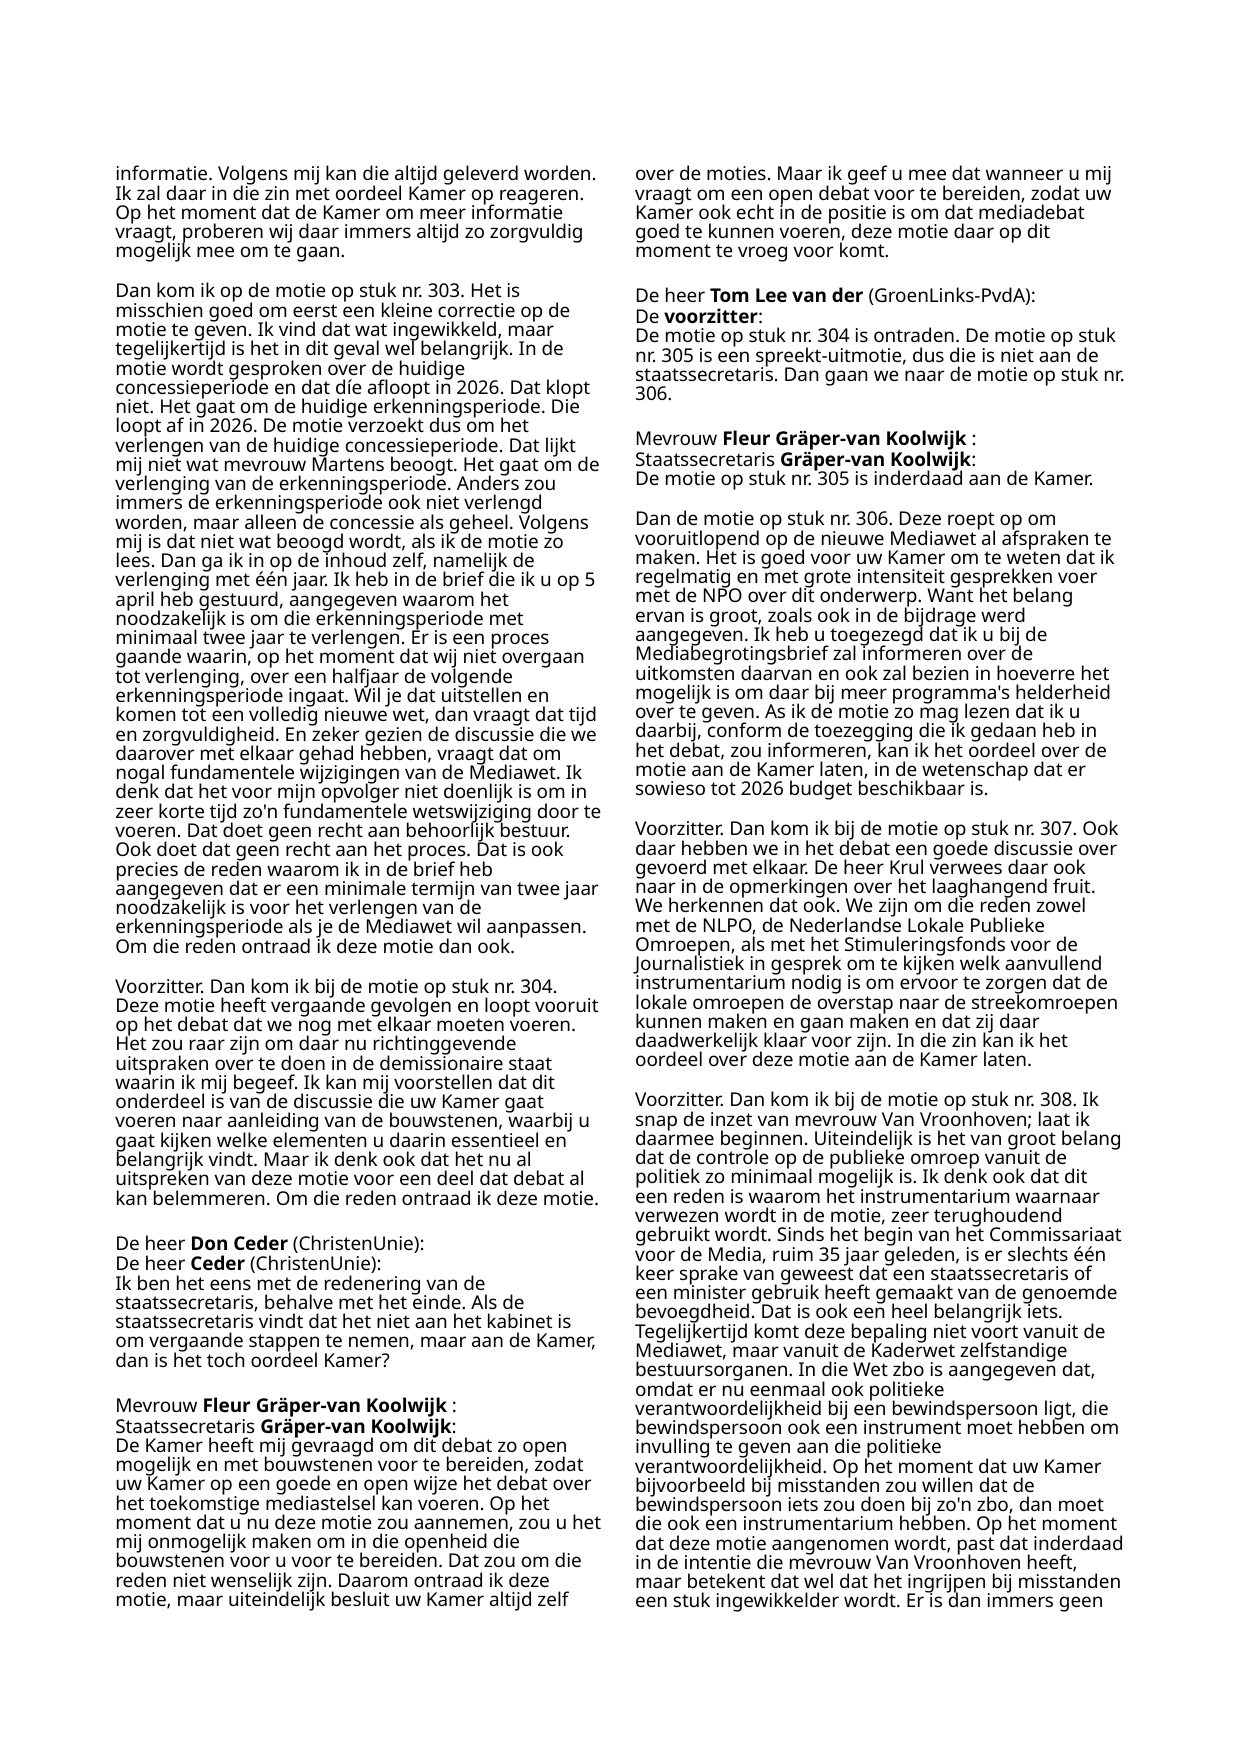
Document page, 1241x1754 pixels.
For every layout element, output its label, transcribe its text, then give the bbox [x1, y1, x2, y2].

text Staatssecretaris Gräper-van Koolwijk: [115, 1418, 605, 1437]
text Dan kom ik op de motie op stuk nr. 303. Het is misschien goed om eerst een kleine correctie op de motie te geven. Ik vind dat wat ingewikkeld, maar tegelijkertijd is het in dit geval wel belangrijk. In de motie wordt gesproken over de huidige concessieperiode en dat díe afloopt in 2026. Dat klopt niet. Het gaat om de huidige erkenningsperiode. Die loopt af in 2026. De motie verzoekt dus om het verlengen van de huidige concessieperiode. Dat lijkt mij niet wat mevrouw Martens beoogt. Het gaat om de verlenging van de erkenningsperiode. Anders zou immers de erkenningsperiode ook niet verlengd worden, maar alleen de concessie als geheel. Volgens mij is dat niet wat beoogd wordt, als ik de motie zo lees. Dan ga ik in op de inhoud zelf, namelijk de verlenging met één jaar. Ik heb in de brief die ik u op 5 april heb gestuurd, aangegeven waarom het noodzakelijk is om die erkenningsperiode met minimaal twee jaar te verlengen. Er is een proces gaande waarin, op het moment dat wij niet overgaan tot verlenging, over een halfjaar de volgende erkenningsperiode ingaat. Wil je dat uitstellen en komen tot een volledig nieuwe wet, dan vraagt dat tijd en zorgvuldigheid. En zeker gezien de discussie die we daarover met elkaar gehad hebben, vraagt dat om nogal fundamentele wijzigingen van de Mediawet. Ik denk dat het voor mijn opvolger niet doenlijk is om in zeer korte tijd zo'n fundamentele wetswijziging door te voeren. Dat doet geen recht aan behoorlijk bestuur. Ook doet dat geen recht aan het proces. Dat is ook precies de reden waarom ik in de brief heb aangegeven dat er een minimale termijn van twee jaar noodzakelijk is voor het verlengen van de erkenningsperiode als je de Mediawet wil aanpassen. Om die reden ontraad ik deze motie dan ook. [115, 282, 605, 957]
text Staatssecretaris Gräper-van Koolwijk: [635, 451, 1125, 470]
text Ik ben het eens met de redenering van de staatssecretaris, behalve met het einde. Als de staatssecretaris vindt dat het niet aan het kabinet is om vergaande stappen te nemen, maar aan de Kamer, dan is het toch oordeel Kamer? [115, 1275, 605, 1371]
text De heer Don Ceder (ChristenUnie): [115, 1230, 605, 1255]
text De heer Tom Lee van der (GroenLinks-PvdA): [635, 282, 1125, 308]
text informatie. Volgens mij kan die altijd geleverd worden. Ik zal daar in die zin met oordeel Kamer op reageren. Op het moment dat de Kamer om meer informatie vraagt, proberen wij daar immers altijd zo zorgvuldig mogelijk mee om te gaan. [115, 165, 605, 262]
text Dan de motie op stuk nr. 306. Deze roept op om vooruitlopend op de nieuwe Mediawet al afspraken te maken. Het is goed voor uw Kamer om te weten dat ik regelmatig en met grote intensiteit gesprekken voer met de NPO over dit onderwerp. Want het belang ervan is groot, zoals ook in de bijdrage werd aangegeven. Ik heb u toegezegd dat ik u bij de Mediabegrotingsbrief zal informeren over de uitkomsten daarvan en ook zal bezien in hoeverre het mogelijk is om daar bij meer programma's helderheid over te geven. As ik de motie zo mag lezen dat ik u daarbij, conform de toezegging die ik gedaan heb in het debat, zou informeren, kan ik het oordeel over de motie aan de Kamer laten, in de wetenschap dat er sowieso tot 2026 budget beschikbaar is. [635, 510, 1125, 799]
text Mevrouw Fleur Gräper-van Koolwijk : [635, 425, 1125, 451]
text De heer Ceder (ChristenUnie): [115, 1255, 605, 1275]
text Mevrouw Fleur Gräper-van Koolwijk : [115, 1392, 605, 1418]
text De motie op stuk nr. 305 is inderdaad aan de Kamer. [635, 470, 1125, 490]
text De Kamer heeft mij gevraagd om dit debat zo open mogelijk en met bouwstenen voor te bereiden, zodat uw Kamer op een goede en open wijze het debat over het toekomstige mediastelsel kan voeren. Op het moment dat u nu deze motie zou aannemen, zou u het mij onmogelijk maken om in die openheid die bouwstenen voor u voor te bereiden. Dat zou om die reden niet wenselijk zijn. Daarom ontraad ik deze motie, maar uiteindelijk besluit uw Kamer altijd zelf [115, 1437, 605, 1610]
text De motie op stuk nr. 304 is ontraden. De motie op stuk nr. 305 is een spreekt-uitmotie, dus die is niet aan de staatssecretaris. Dan gaan we naar de motie op stuk nr. 306. [635, 327, 1125, 404]
text Voorzitter. Dan kom ik bij de motie op stuk nr. 304. Deze motie heeft vergaande gevolgen en loopt vooruit op het debat dat we nog met elkaar moeten voeren. Het zou raar zijn om daar nu richtinggevende uitspraken over te doen in de demissionaire staat waarin ik mij begeef. Ik kan mij voorstellen dat dit onderdeel is van de discussie die uw Kamer gaat voeren naar aanleiding van de bouwstenen, waarbij u gaat kijken welke elementen u daarin essentieel en belangrijk vindt. Maar ik denk ook dat het nu al uitspreken van deze motie voor een deel dat debat al kan belemmeren. Om die reden ontraad ik deze motie. [115, 978, 605, 1209]
text Voorzitter. Dan kom ik bij de motie op stuk nr. 307. Ook daar hebben we in het debat een goede discussie over gevoerd met elkaar. De heer Krul verwees daar ook naar in de opmerkingen over het laaghangend fruit. We herkennen dat ook. We zijn om die reden zowel met de NLPO, de Nederlandse Lokale Publieke Omroepen, als met het Stimuleringsfonds voor de Journalistiek in gesprek om te kijken welk aanvullend instrumentarium nodig is om ervoor te zorgen dat de lokale omroepen de overstap naar de streekomroepen kunnen maken en gaan maken en dat zij daar daadwerkelijk klaar voor zijn. In die zin kan ik het oordeel over deze motie aan de Kamer laten. [635, 820, 1125, 1071]
text Voorzitter. Dan kom ik bij de motie op stuk nr. 308. Ik snap de inzet van mevrouw Van Vroonhoven; laat ik daarmee beginnen. Uiteindelijk is het van groot belang dat de controle op de publieke omroep vanuit de politiek zo minimaal mogelijk is. Ik denk ook dat dit een reden is waarom het instrumentarium waarnaar verwezen wordt in de motie, zeer terughoudend gebruikt wordt. Sinds het begin van het Commissariaat voor de Media, ruim 35 jaar geleden, is er slechts één keer sprake van geweest dat een staatssecretaris of een minister gebruik heeft gemaakt van de genoemde bevoegdheid. Dat is ook een heel belangrijk iets. Tegelijkertijd komt deze bepaling niet voort vanuit de Mediawet, maar vanuit de Kaderwet zelfstandige bestuursorganen. In die Wet zbo is aangegeven dat, omdat er nu eenmaal ook politieke verantwoordelijkheid bij een bewindspersoon ligt, die bewindspersoon ook een instrument moet hebben om invulling te geven aan die politieke verantwoordelijkheid. Op het moment dat uw Kamer bijvoorbeeld bij misstanden zou willen dat de bewindspersoon iets zou doen bij zo'n zbo, dan moet die ook een instrumentarium hebben. Op het moment dat deze motie aangenomen wordt, past dat inderdaad in de intentie die mevrouw Van Vroonhoven heeft, maar betekent dat wel dat het ingrijpen bij misstanden een stuk ingewikkelder wordt. Er is dan immers geen [635, 1091, 1125, 1612]
text over de moties. Maar ik geef u mee dat wanneer u mij vraagt om een open debat voor te bereiden, zodat uw Kamer ook echt in de positie is om dat mediadebat goed te kunnen voeren, deze motie daar op dit moment te vroeg voor komt. [635, 165, 1125, 262]
text De voorzitter: [635, 308, 1125, 327]
